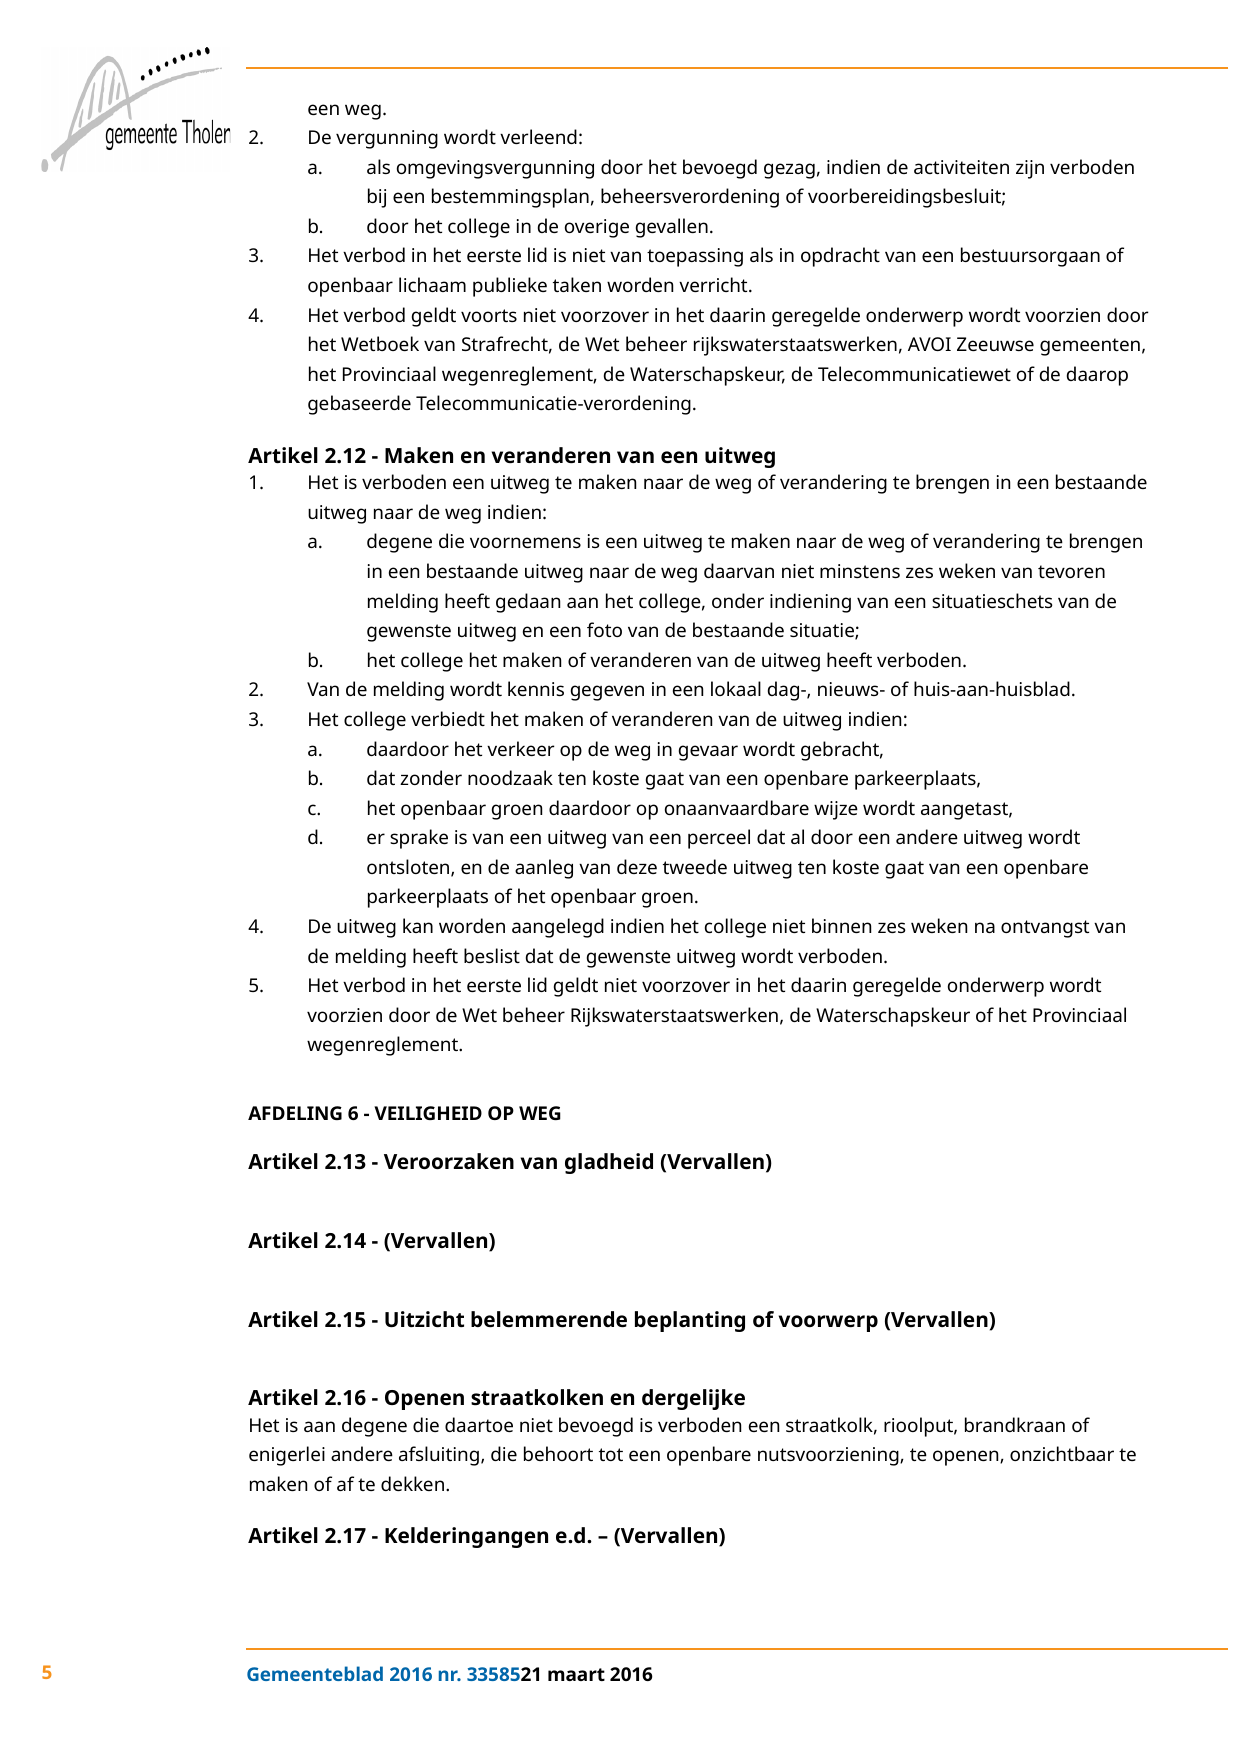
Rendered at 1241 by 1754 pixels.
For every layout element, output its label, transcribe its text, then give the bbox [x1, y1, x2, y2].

list Het verbod geldt voorts niet voorzover in het daarin geregelde onderwerp wordt voorzien door het Wetboek van Strafrecht, de Wet beheer rijkswaterstaatswerken, AVOI Zeeuwse gemeenten, het Provinciaal wegenreglement, de Waterschapskeur, de Telecommunicatiewet of de daarop gebaseerde Telecommunicatie-verordening. [248, 302, 1152, 416]
list als omgevingsvergunning door het bevoegd gezag, indien de activiteiten zijn verboden bij een bestemmingsplan, beheersverordening of voorbereidingsbesluit; [307, 154, 1152, 209]
text Artikel 2.16 - Openen straatkolken en dergelijke [248, 1383, 1152, 1412]
text Artikel 2.13 - Veroorzaken van gladheid (Vervallen) [248, 1147, 1152, 1175]
list Het verbod in het eerste lid is niet van toepassing als in opdracht van een bestuursorgaan of openbaar lichaam publieke taken worden verricht. [248, 243, 1152, 298]
list een weg. [248, 95, 1152, 121]
text Artikel 2.15 - Uitzicht belemmerende beplanting of voorwerp (Vervallen) [248, 1305, 1152, 1333]
list Het verbod in het eerste lid geldt niet voorzover in het daarin geregelde onderwerp wordt voorzien door de Wet beheer Rijkswaterstaatswerken, de Waterschapskeur of het Provinciaal wegenreglement. [248, 972, 1152, 1057]
text Artikel 2.14 - (Vervallen) [248, 1226, 1152, 1254]
text Artikel 2.17 - Kelderingangen e.d. – (Vervallen) [248, 1522, 1152, 1550]
list het college het maken of veranderen van de uitweg heeft verboden. [307, 647, 1152, 673]
list Het is verboden een uitweg te maken naar de weg of verandering te brengen in een bestaande uitweg naar de weg indien: [248, 469, 1152, 525]
list er sprake is van een uitweg van een perceel dat al door een andere uitweg wordt ontsloten, en de aanleg van deze tweede uitweg ten koste gaat van een openbare parkeerplaats of het openbaar groen. [307, 824, 1152, 909]
list De uitweg kan worden aangelegd indien het college niet binnen zes weken na ontvangst van de melding heeft beslist dat de gewenste uitweg wordt verboden. [248, 913, 1152, 968]
list dat zonder noodzaak ten koste gaat van een openbare parkeerplaats, [307, 765, 1152, 791]
list Het college verbiedt het maken of veranderen van de uitweg indien: [248, 706, 1152, 732]
picture [41, 47, 231, 172]
list degene die voornemens is een uitweg te maken naar de weg of verandering te brengen in een bestaande uitweg naar de weg daarvan niet minstens zes weken van tevoren melding heeft gedaan aan het college, onder indiening van een situatieschets van de gewenste uitweg en een foto van de bestaande situatie; [307, 529, 1152, 643]
text AFDELING 6 - VEILIGHEID OP WEG [248, 1100, 1152, 1126]
text Artikel 2.12 - Maken en veranderen van een uitweg [248, 441, 1152, 469]
list daardoor het verkeer op de weg in gevaar wordt gebracht, [307, 736, 1152, 761]
list het openbaar groen daardoor op onaanvaardbare wijze wordt aangetast, [307, 795, 1152, 821]
text Het is aan degene die daartoe niet bevoegd is verboden een straatkolk, rioolput, brandkraan of enigerlei andere afsluiting, die behoort tot een openbare nutsvoorziening, te openen, onzichtbaar te maken of af te dekken. [248, 1412, 1152, 1497]
list door het college in de overige gevallen. [307, 213, 1152, 239]
list Van de melding wordt kennis gegeven in een lokaal dag-, nieuws- of huis-aan-huisblad. [248, 677, 1152, 702]
list De vergunning wordt verleend: [248, 124, 1152, 150]
